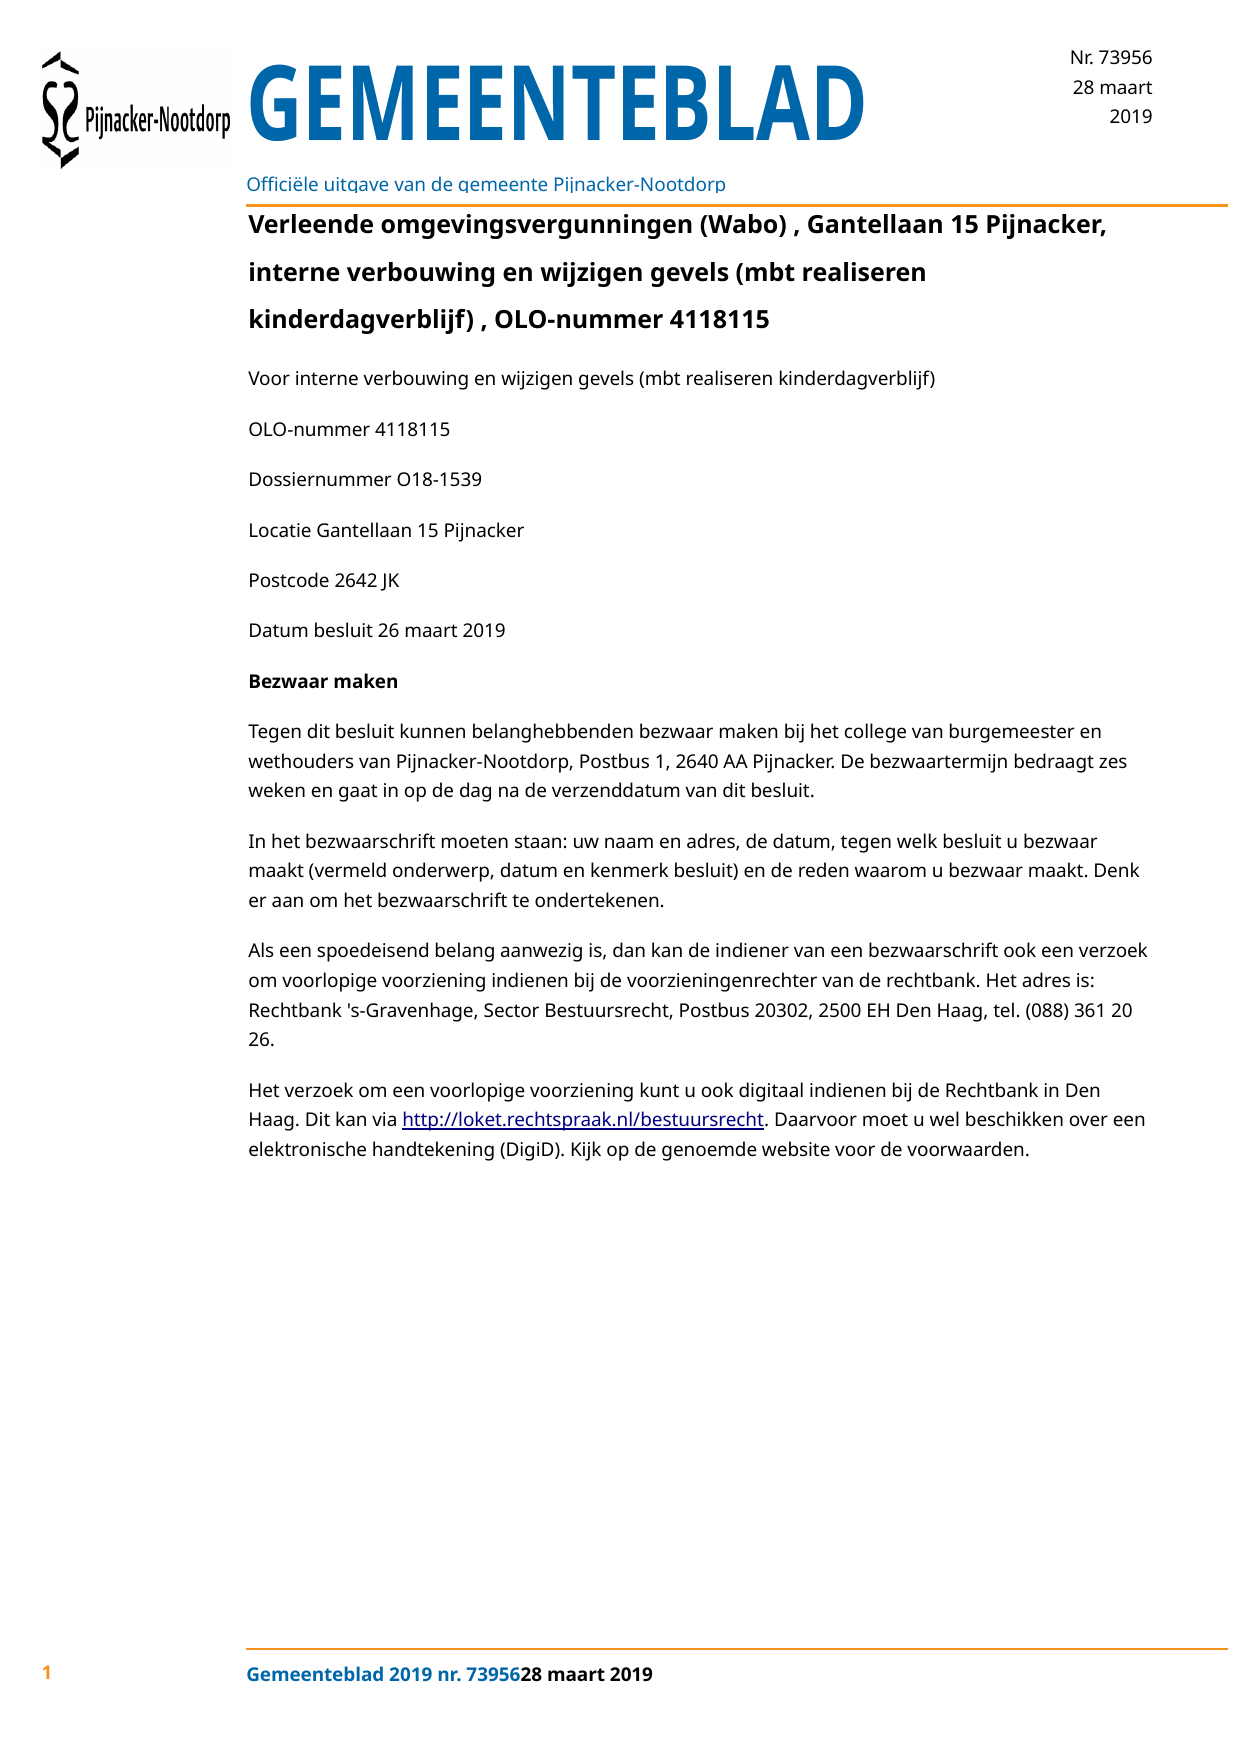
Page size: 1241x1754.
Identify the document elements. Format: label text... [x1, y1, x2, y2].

text Datum besluit 26 maart 2019 [248, 618, 1152, 643]
text Als een spoedeisend belang aanwezig is, dan kan de indiener van een bezwaarschrift ook een verzoek om voorlopige voorziening indienen bij de voorzieningenrechter van de rechtbank. Het adres is: Rechtbank 's-Gravenhage, Sector Bestuursrecht, Postbus 20302, 2500 EH Den Haag, tel. (088) 361 20 26. [248, 938, 1152, 1052]
picture [41, 47, 231, 172]
text Bezwaar maken [248, 668, 1152, 694]
text Dossiernummer O18-1539 [248, 466, 1152, 492]
text Voor interne verbouwing en wijzigen gevels (mbt realiseren kinderdagverblijf) [248, 366, 1152, 391]
text OLO-nummer 4118115 [248, 416, 1152, 442]
text In het bezwaarschrift moeten staan: uw naam en adres, de datum, tegen welk besluit u bezwaar maakt (vermeld onderwerp, datum en kenmerk besluit) en de reden waarom u bezwaar maakt. Denk er aan om het bezwaarschrift te ondertekenen. [248, 828, 1152, 913]
text Het verzoek om een voorlopige voorziening kunt u ook digitaal indienen bij de Rechtbank in Den Haag. Dit kan via http://loket.rechtspraak.nl/bestuursrecht. Daarvoor moet u wel beschikken over een elektronische handtekening (DigiD). Kijk op de genoemde website voor de voorwaarden. [248, 1077, 1152, 1162]
text Postcode 2642 JK [248, 567, 1152, 593]
text Locatie Gantellaan 15 Pijnacker [248, 517, 1152, 542]
text Tegen dit besluit kunnen belanghebbenden bezwaar maken bij het college van burgemeester en wethouders van Pijnacker-Nootdorp, Postbus 1, 2640 AA Pijnacker. De bezwaartermijn bedraagt zes weken en gaat in op de dag na de verzenddatum van dit besluit. [248, 718, 1152, 803]
text Verleende omgevingsvergunningen (Wabo) , Gantellaan 15 Pijnacker, interne verbouwing en wijzigen gevels (mbt realiseren kinderdagverblijf) , OLO-nummer 4118115 [248, 207, 1152, 336]
